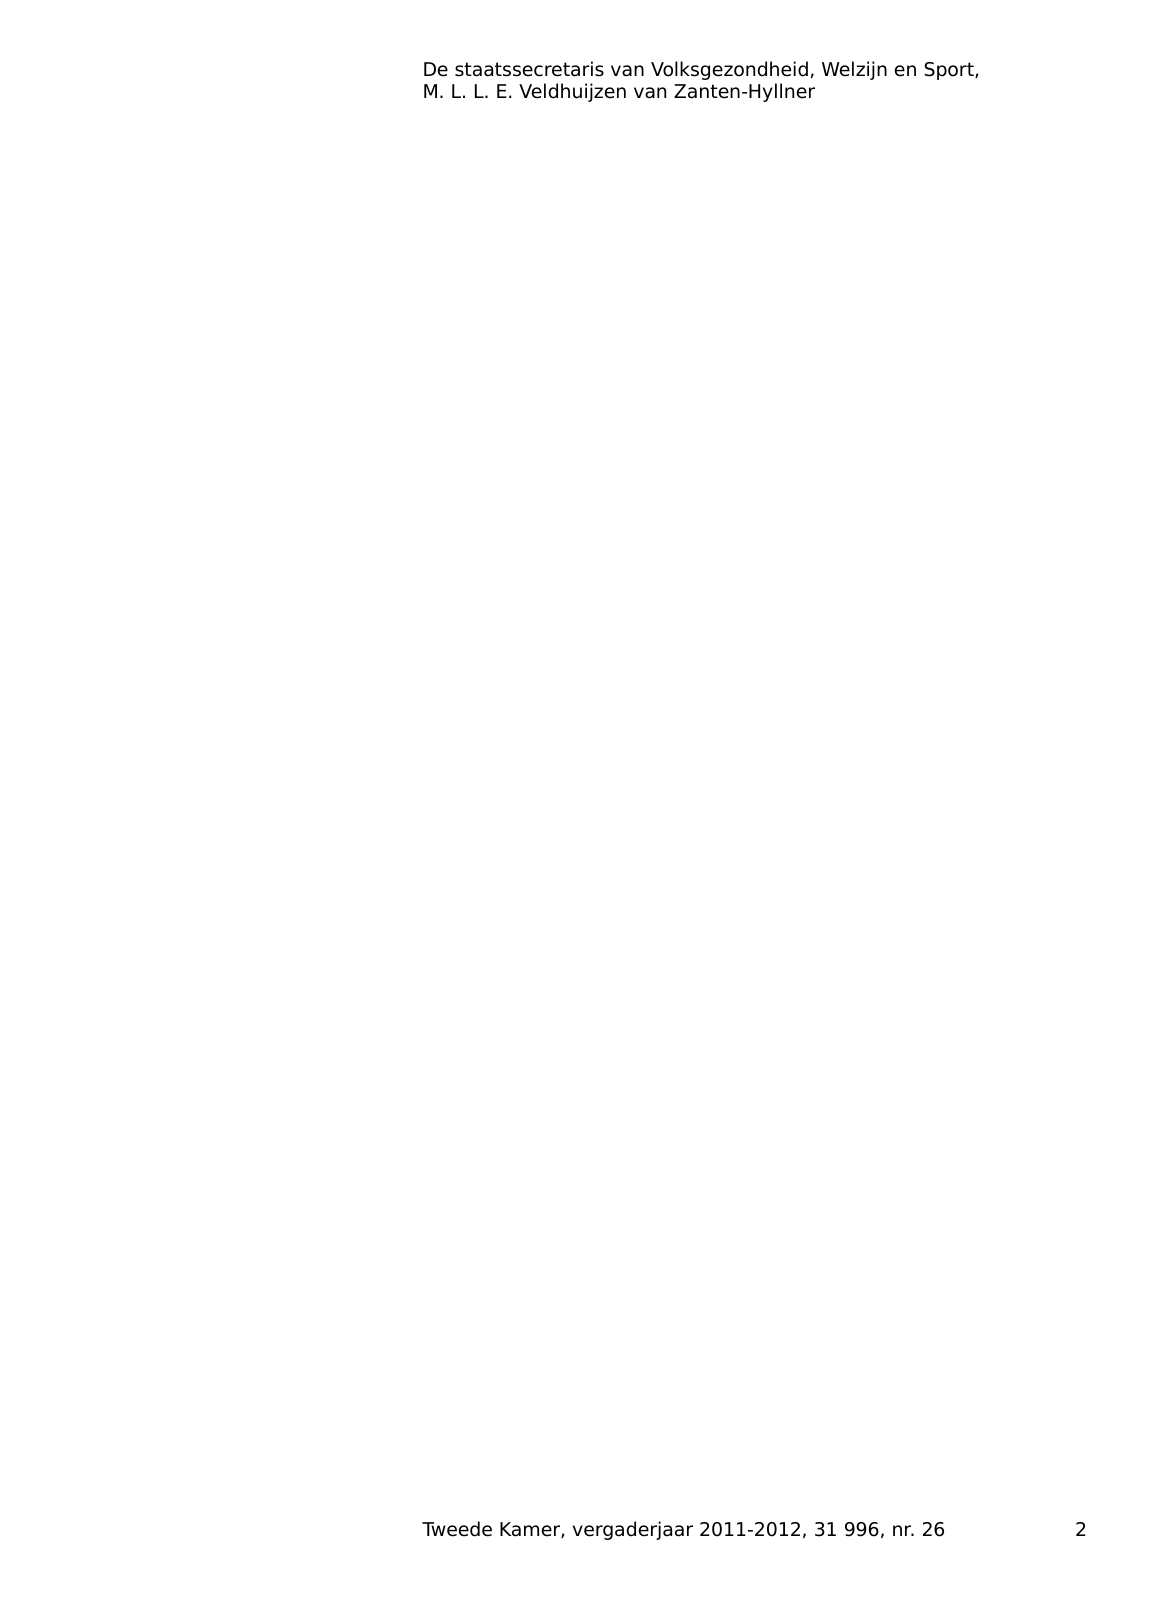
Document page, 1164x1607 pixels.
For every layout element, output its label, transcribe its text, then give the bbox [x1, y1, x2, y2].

text De staatssecretaris van Volksgezondheid, Welzijn en Sport, M. L. L. E. Veldhuijzen van Zanten-Hyllner [422, 59, 1087, 103]
